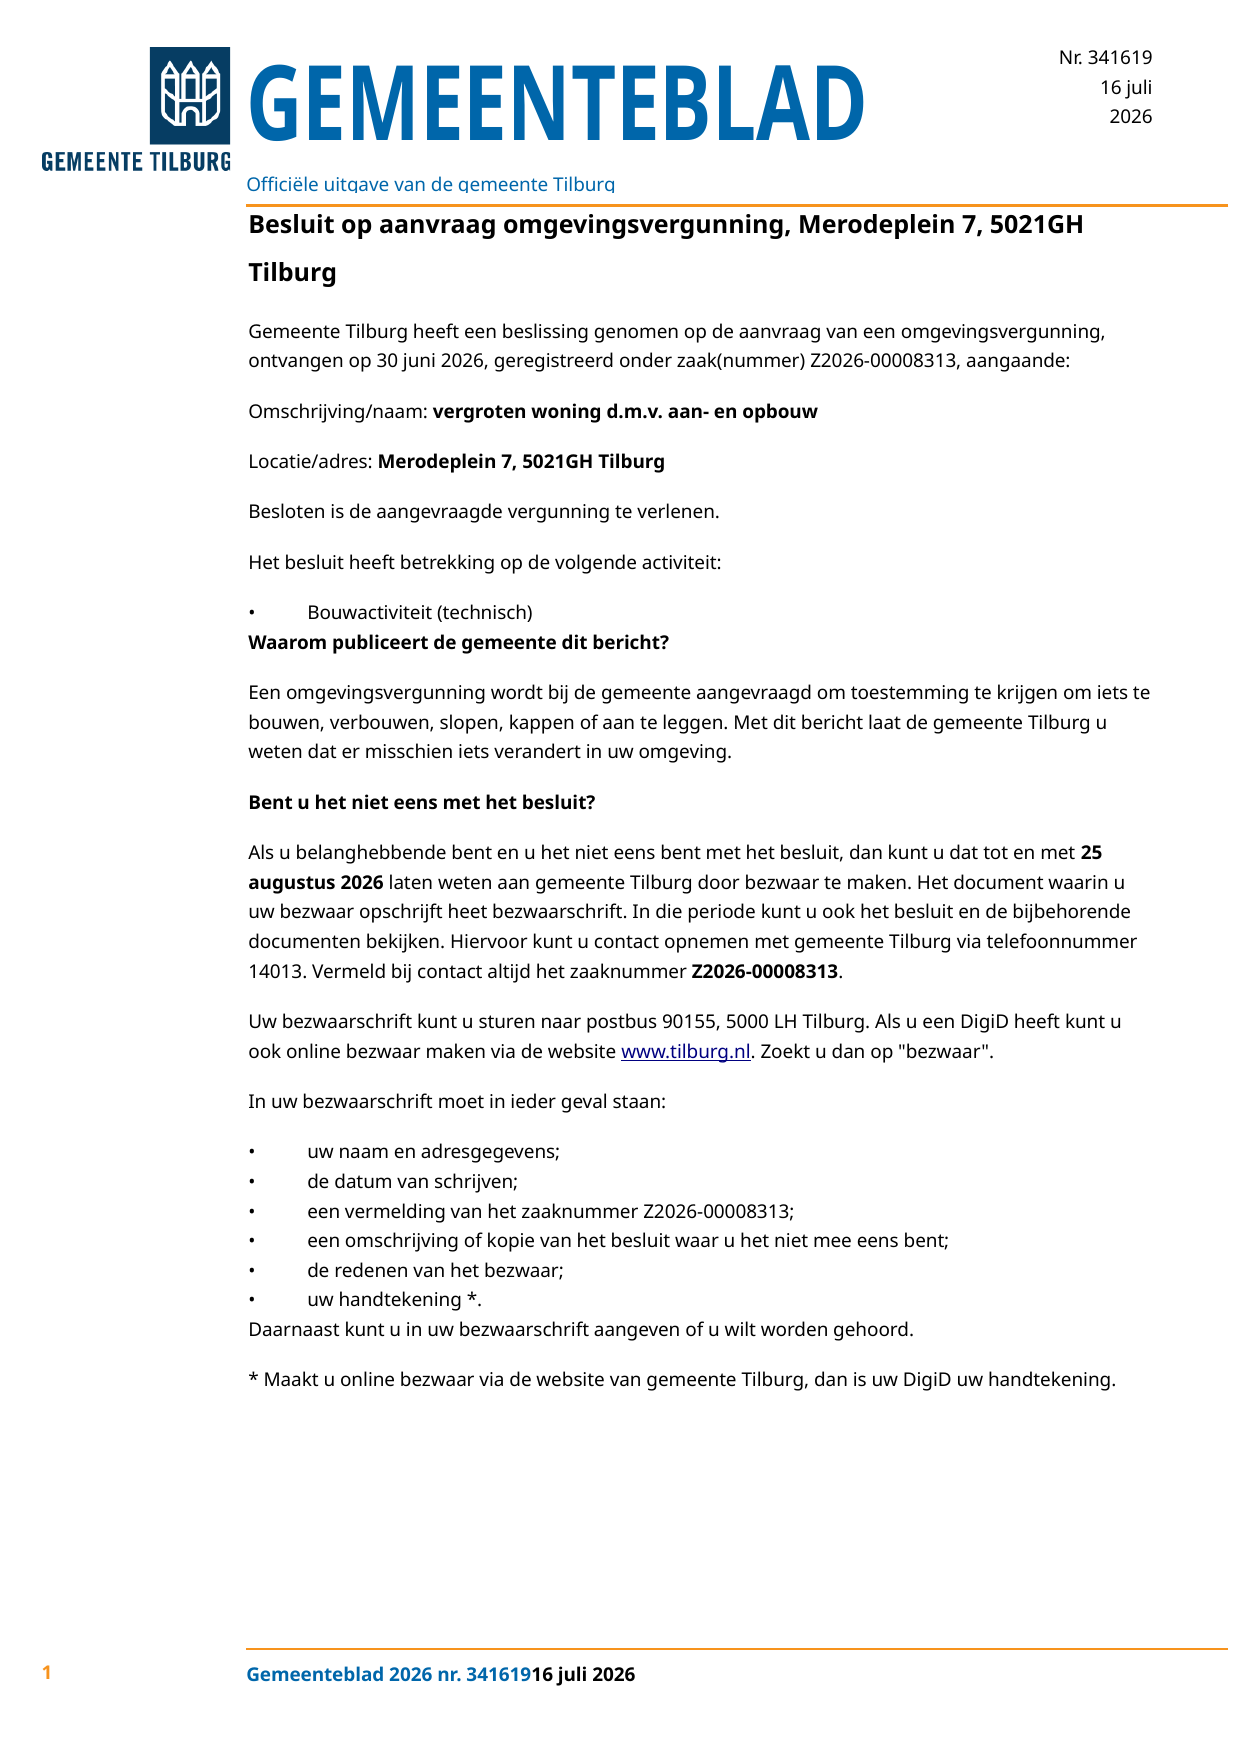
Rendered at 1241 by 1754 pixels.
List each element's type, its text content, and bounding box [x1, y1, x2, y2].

text * Maakt u online bezwaar via de website van gemeente Tilburg, dan is uw DigiD uw handtekening. [248, 1367, 1152, 1392]
list de redenen van het bezwaar; [248, 1257, 1152, 1283]
list Bouwactiviteit (technisch) [248, 599, 1152, 625]
text Bent u het niet eens met het besluit? [248, 789, 1152, 815]
list de datum van schrijven; [248, 1168, 1152, 1194]
text Gemeente Tilburg heeft een beslissing genomen op de aanvraag van een omgevingsvergunning, ontvangen op 30 juni 2026, geregistreerd onder zaak(nummer) Z2026-00008313, aangaande: [248, 318, 1152, 373]
list uw naam en adresgegevens; [248, 1139, 1152, 1164]
list uw handtekening *. [248, 1287, 1152, 1312]
list een omschrijving of kopie van het besluit waar u het niet mee eens bent; [248, 1227, 1152, 1253]
text Locatie/adres: Merodeplein 7, 5021GH Tilburg [248, 448, 1152, 474]
picture [41, 47, 231, 172]
text Besloten is de aangevraagde vergunning te verlenen. [248, 499, 1152, 524]
text Het besluit heeft betrekking op de volgende activiteit: [248, 549, 1152, 575]
text Omschrijving/naam: vergroten woning d.m.v. aan- en opbouw [248, 398, 1152, 424]
text Een omgevingsvergunning wordt bij de gemeente aangevraagd om toestemming te krijgen om iets te bouwen, verbouwen, slopen, kappen of aan te leggen. Met dit bericht laat de gemeente Tilburg u weten dat er misschien iets verandert in uw omgeving. [248, 679, 1152, 764]
text Uw bezwaarschrift kunt u sturen naar postbus 90155, 5000 LH Tilburg. Als u een DigiD heeft kunt u ook online bezwaar maken via de website www.tilburg.nl. Zoekt u dan op "bezwaar". [248, 1008, 1152, 1064]
text Daarnaast kunt u in uw bezwaarschrift aangeven of u wilt worden gehoord. [248, 1316, 1152, 1342]
text In uw bezwaarschrift moet in ieder geval staan: [248, 1088, 1152, 1114]
list een vermelding van het zaaknummer Z2026-00008313; [248, 1198, 1152, 1224]
text Besluit op aanvraag omgevingsvergunning, Merodeplein 7, 5021GH Tilburg [248, 207, 1152, 288]
text Waarom publiceert de gemeente dit bericht? [248, 629, 1152, 655]
text Als u belanghebbende bent en u het niet eens bent met het besluit, dan kunt u dat tot en met 25 augustus 2026 laten weten aan gemeente Tilburg door bezwaar te maken. Het document waarin u uw bezwaar opschrijft heet bezwaarschrift. In die periode kunt u ook het besluit en de bijbehorende documenten bekijken. Hiervoor kunt u contact opnemen met gemeente Tilburg via telefoonnummer 14013. Vermeld bij contact altijd het zaaknummer Z2026-00008313. [248, 839, 1152, 984]
